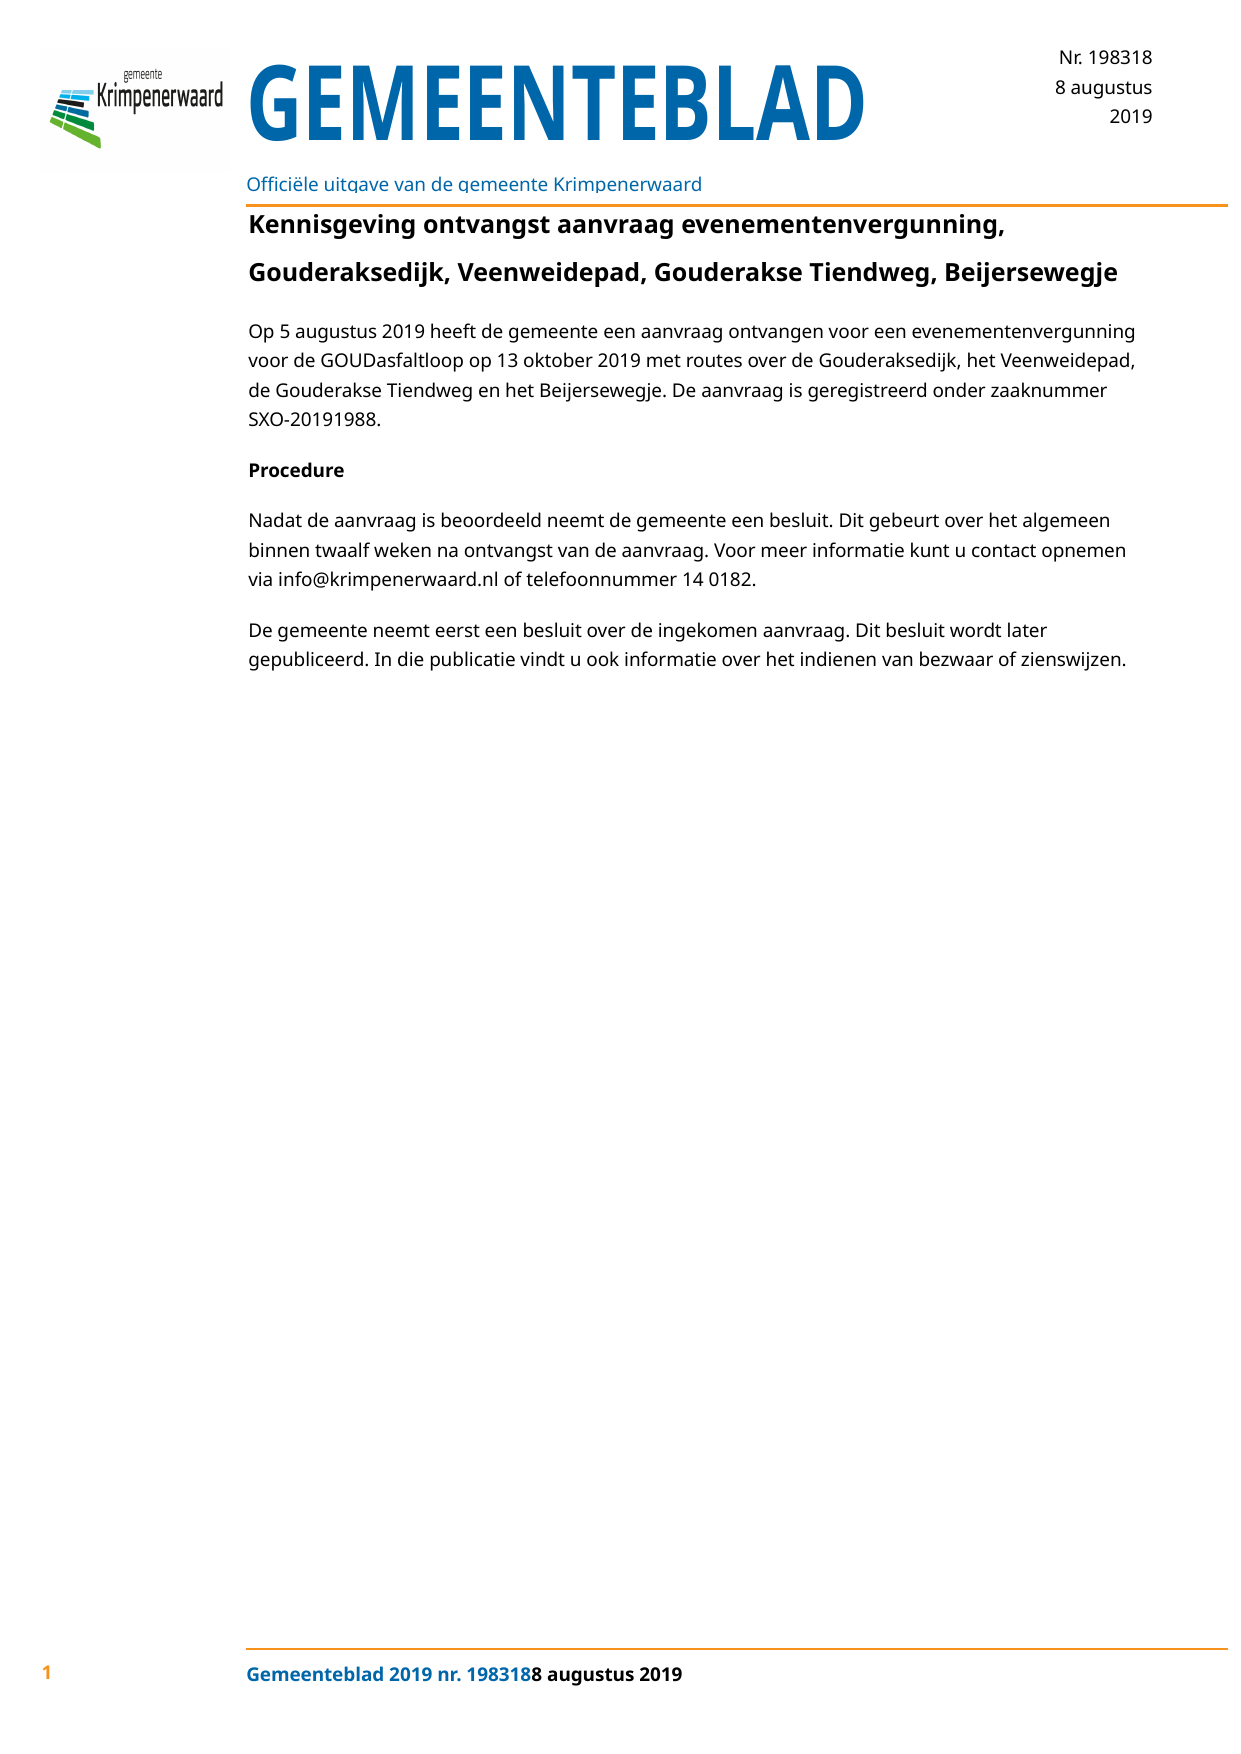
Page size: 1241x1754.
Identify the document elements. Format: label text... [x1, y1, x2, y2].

text Op 5 augustus 2019 heeft de gemeente een aanvraag ontvangen voor een evenementenvergunning voor de GOUDasfaltloop op 13 oktober 2019 met routes over de Gouderaksedijk, het Veenweidepad, de Gouderakse Tiendweg en het Beijersewegje. De aanvraag is geregistreerd onder zaaknummer SXO-20191988. [248, 318, 1152, 432]
picture [41, 47, 231, 172]
text Procedure [248, 457, 1152, 483]
text De gemeente neemt eerst een besluit over de ingekomen aanvraag. Dit besluit wordt later gepubliceerd. In die publicatie vindt u ook informatie over het indienen van bezwaar of zienswijzen. [248, 617, 1152, 672]
text Nadat de aanvraag is beoordeeld neemt de gemeente een besluit. Dit gebeurt over het algemeen binnen twaalf weken na ontvangst van de aanvraag. Voor meer informatie kunt u contact opnemen via info@krimpenerwaard.nl of telefoonnummer 14 0182. [248, 507, 1152, 592]
text Kennisgeving ontvangst aanvraag evenementenvergunning, Gouderaksedijk, Veenweidepad, Gouderakse Tiendweg, Beijersewegje [248, 207, 1152, 288]
